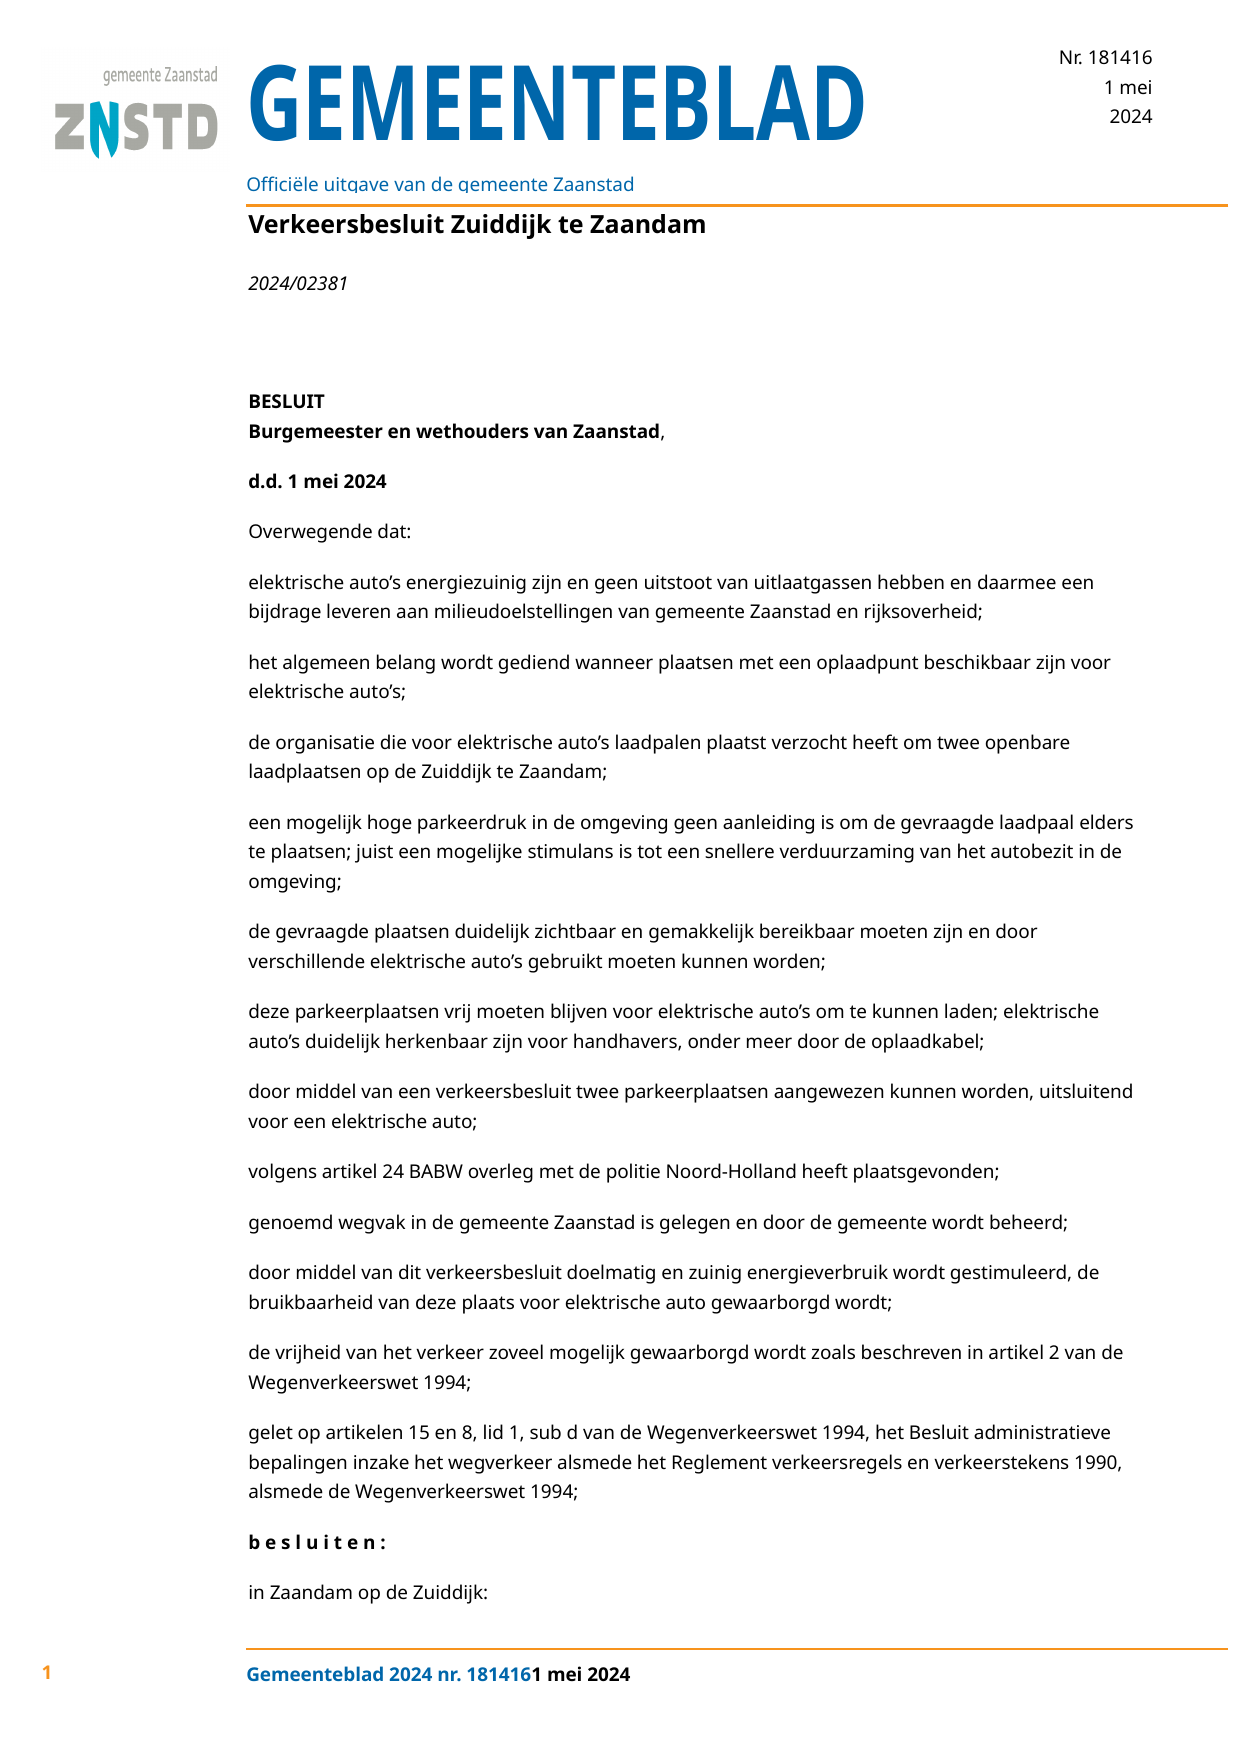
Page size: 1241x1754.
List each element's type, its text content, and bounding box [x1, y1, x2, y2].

picture [41, 47, 231, 172]
text door middel van dit verkeersbesluit doelmatig en zuinig energieverbruik wordt gestimuleerd, de bruikbaarheid van deze plaats voor elektrische auto gewaarborgd wordt; [248, 1259, 1152, 1315]
text een mogelijk hoge parkeerdruk in de omgeving geen aanleiding is om de gevraagde laadpaal elders te plaatsen; juist een mogelijke stimulans is tot een snellere verduurzaming van het autobezit in de omgeving; [248, 809, 1152, 894]
text de organisatie die voor elektrische auto’s laadpalen plaatst verzocht heeft om twee openbare laadplaatsen op de Zuiddijk te Zaandam; [248, 729, 1152, 784]
text in Zaandam op de Zuiddijk: [248, 1579, 1152, 1605]
text gelet op artikelen 15 en 8, lid 1, sub d van de Wegenverkeerswet 1994, het Besluit administratieve bepalingen inzake het wegverkeer alsmede het Reglement verkeersregels en verkeerstekens 1990, alsmede de Wegenverkeerswet 1994; [248, 1419, 1152, 1504]
text Verkeersbesluit Zuiddijk te Zaandam [248, 207, 1152, 241]
text het algemeen belang wordt gediend wanneer plaatsen met een oplaadpunt beschikbaar zijn voor elektrische auto’s; [248, 649, 1152, 704]
text Overwegende dat: [248, 519, 1152, 544]
text volgens artikel 24 BABW overleg met de politie Noord-Holland heeft plaatsgevonden; [248, 1159, 1152, 1184]
text de vrijheid van het verkeer zoveel mogelijk gewaarborgd wordt zoals beschreven in artikel 2 van de Wegenverkeerswet 1994; [248, 1339, 1152, 1395]
text BESLUIT [248, 388, 1152, 414]
text b e s l u i t e n : [248, 1529, 1152, 1555]
text door middel van een verkeersbesluit twee parkeerplaatsen aangewezen kunnen worden, uitsluitend voor een elektrische auto; [248, 1079, 1152, 1134]
text deze parkeerplaatsen vrij moeten blijven voor elektrische auto’s om te kunnen laden; elektrische auto’s duidelijk herkenbaar zijn voor handhavers, onder meer door de oplaadkabel; [248, 999, 1152, 1054]
text de gevraagde plaatsen duidelijk zichtbaar en gemakkelijk bereikbaar moeten zijn en door verschillende elektrische auto’s gebruikt moeten kunnen worden; [248, 919, 1152, 974]
text Burgemeester en wethouders van Zaanstad, [248, 418, 1152, 444]
text elektrische auto’s energiezuinig zijn en geen uitstoot van uitlaatgassen hebben en daarmee een bijdrage leveren aan milieudoelstellingen van gemeente Zaanstad en rijksoverheid; [248, 569, 1152, 624]
text genoemd wegvak in de gemeente Zaanstad is gelegen en door de gemeente wordt beheerd; [248, 1209, 1152, 1235]
text 2024/02381 [248, 270, 1152, 296]
text d.d. 1 mei 2024 [248, 468, 1152, 494]
